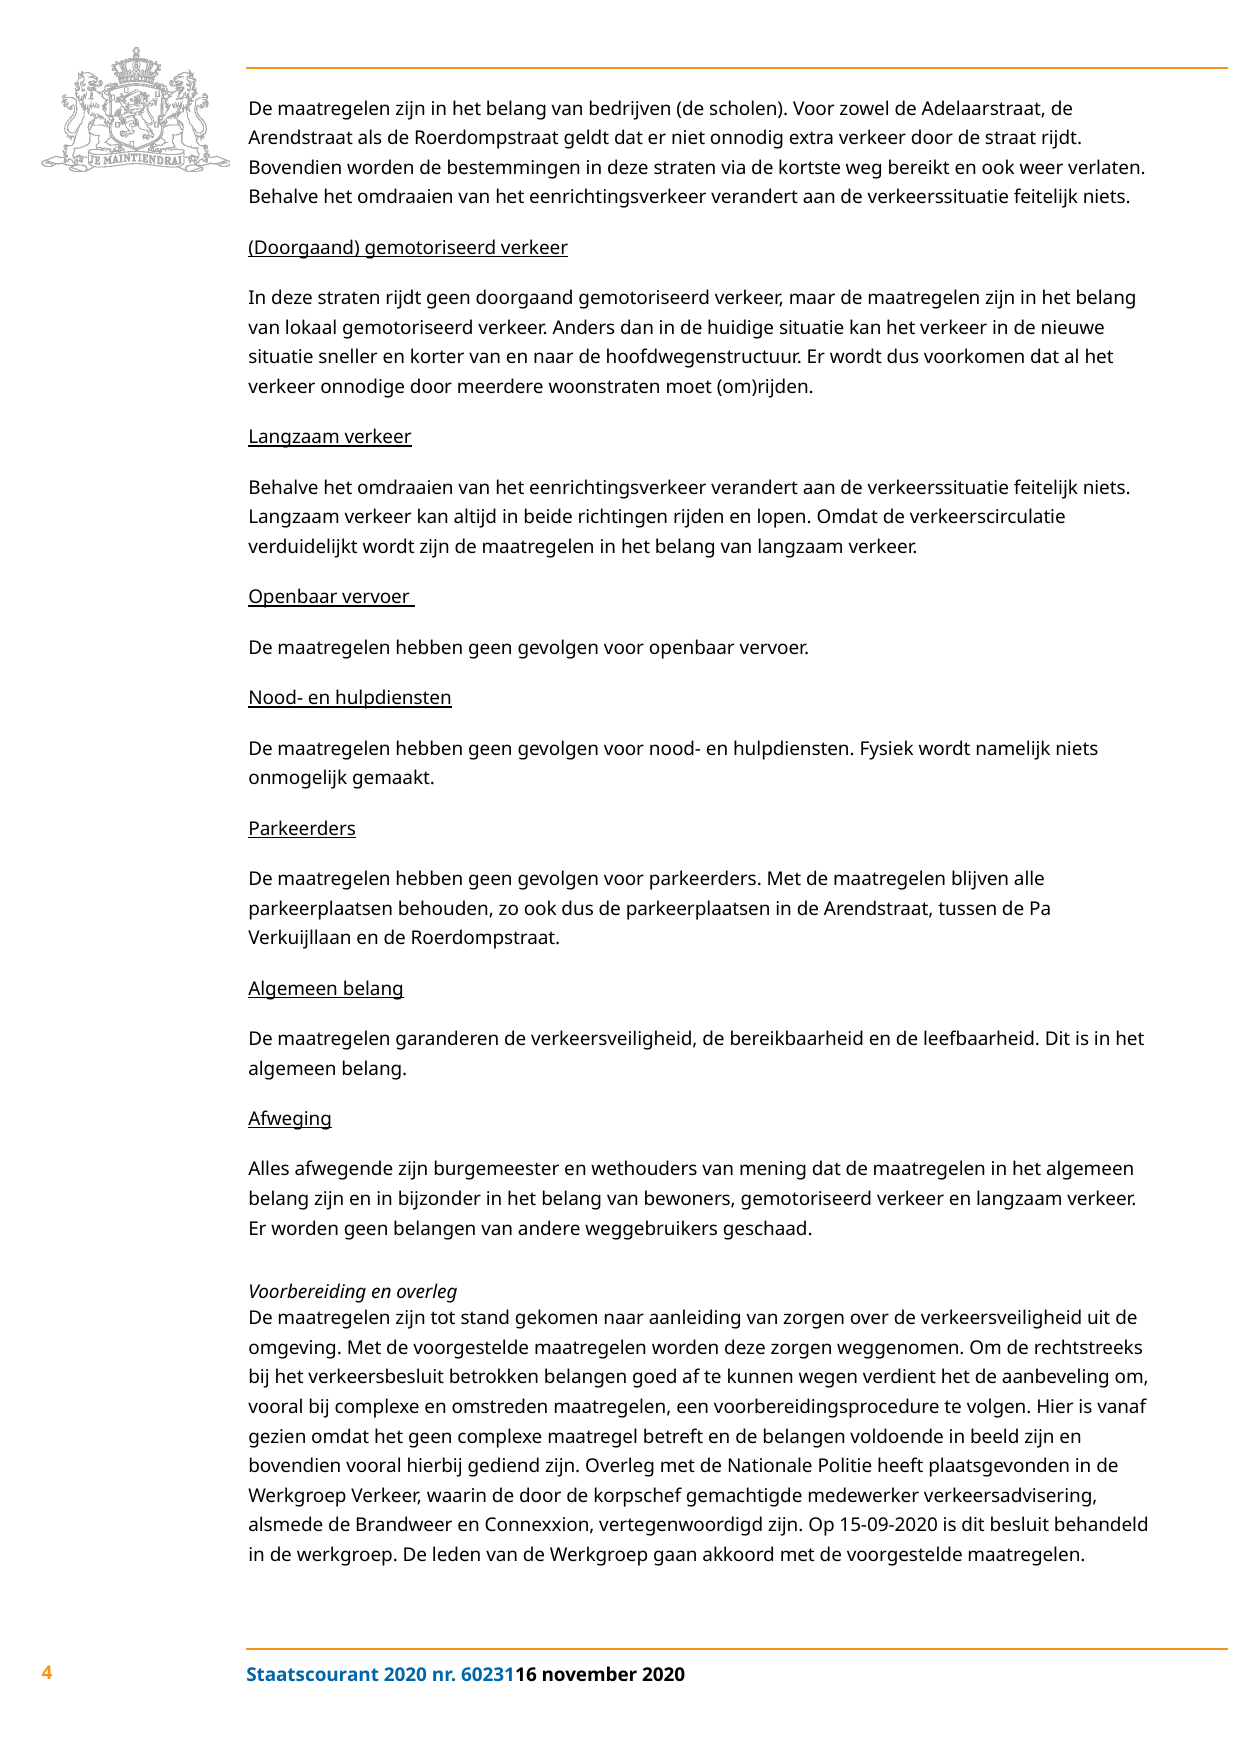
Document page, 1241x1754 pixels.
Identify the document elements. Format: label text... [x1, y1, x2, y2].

text In deze straten rijdt geen doorgaand gemotoriseerd verkeer, maar de maatregelen zijn in het belang van lokaal gemotoriseerd verkeer. Anders dan in de huidige situatie kan het verkeer in de nieuwe situatie sneller en korter van en naar de hoofdwegenstructuur. Er wordt dus voorkomen dat al het verkeer onnodige door meerdere woonstraten moet (om)rijden. [248, 284, 1152, 399]
text Alles afwegende zijn burgemeester en wethouders van mening dat de maatregelen in het algemeen belang zijn en in bijzonder in het belang van bewoners, gemotoriseerd verkeer en langzaam verkeer. Er worden geen belangen van andere weggebruikers geschaad. [248, 1156, 1152, 1241]
text Algemeen belang [248, 975, 1152, 1001]
text Voorbereiding en overleg [248, 1279, 1152, 1304]
text (Doorgaand) gemotoriseerd verkeer [248, 234, 1152, 260]
text Parkeerders [248, 815, 1152, 841]
text De maatregelen hebben geen gevolgen voor nood- en hulpdiensten. Fysiek wordt namelijk niets onmogelijk gemaakt. [248, 735, 1152, 790]
text De maatregelen hebben geen gevolgen voor parkeerders. Met de maatregelen blijven alle parkeerplaatsen behouden, zo ook dus de parkeerplaatsen in de Arendstraat, tussen de Pa Verkuijllaan en de Roerdompstraat. [248, 865, 1152, 950]
text Afweging [248, 1105, 1152, 1131]
picture [41, 47, 231, 172]
text Langzaam verkeer [248, 423, 1152, 449]
text Openbaar vervoer [248, 583, 1152, 609]
text Behalve het omdraaien van het eenrichtingsverkeer verandert aan de verkeerssituatie feitelijk niets. Langzaam verkeer kan altijd in beide richtingen rijden en lopen. Omdat de verkeerscirculatie verduidelijkt wordt zijn de maatregelen in het belang van langzaam verkeer. [248, 474, 1152, 559]
text De maatregelen zijn tot stand gekomen naar aanleiding van zorgen over de verkeersveiligheid uit de omgeving. Met de voorgestelde maatregelen worden deze zorgen weggenomen. Om de rechtstreeks bij het verkeersbesluit betrokken belangen goed af te kunnen wegen verdient het de aanbeveling om, vooral bij complexe en omstreden maatregelen, een voorbereidingsprocedure te volgen. Hier is vanaf gezien omdat het geen complexe maatregel betreft en de belangen voldoende in beeld zijn en bovendien vooral hierbij gediend zijn. Overleg met de Nationale Politie heeft plaatsgevonden in de Werkgroep Verkeer, waarin de door de korpschef gemachtigde medewerker verkeersadvisering, alsmede de Brandweer en Connexxion, vertegenwoordigd zijn. Op 15-09-2020 is dit besluit behandeld in de werkgroep. De leden van de Werkgroep gaan akkoord met de voorgestelde maatregelen. [248, 1304, 1152, 1567]
text De maatregelen garanderen de verkeersveiligheid, de bereikbaarheid en de leefbaarheid. Dit is in het algemeen belang. [248, 1025, 1152, 1081]
text Nood- en hulpdiensten [248, 684, 1152, 710]
text De maatregelen hebben geen gevolgen voor openbaar vervoer. [248, 634, 1152, 660]
text De maatregelen zijn in het belang van bedrijven (de scholen). Voor zowel de Adelaarstraat, de Arendstraat als de Roerdompstraat geldt dat er niet onnodig extra verkeer door de straat rijdt. Bovendien worden de bestemmingen in deze straten via de kortste weg bereikt en ook weer verlaten. Behalve het omdraaien van het eenrichtingsverkeer verandert aan de verkeerssituatie feitelijk niets. [248, 95, 1152, 209]
